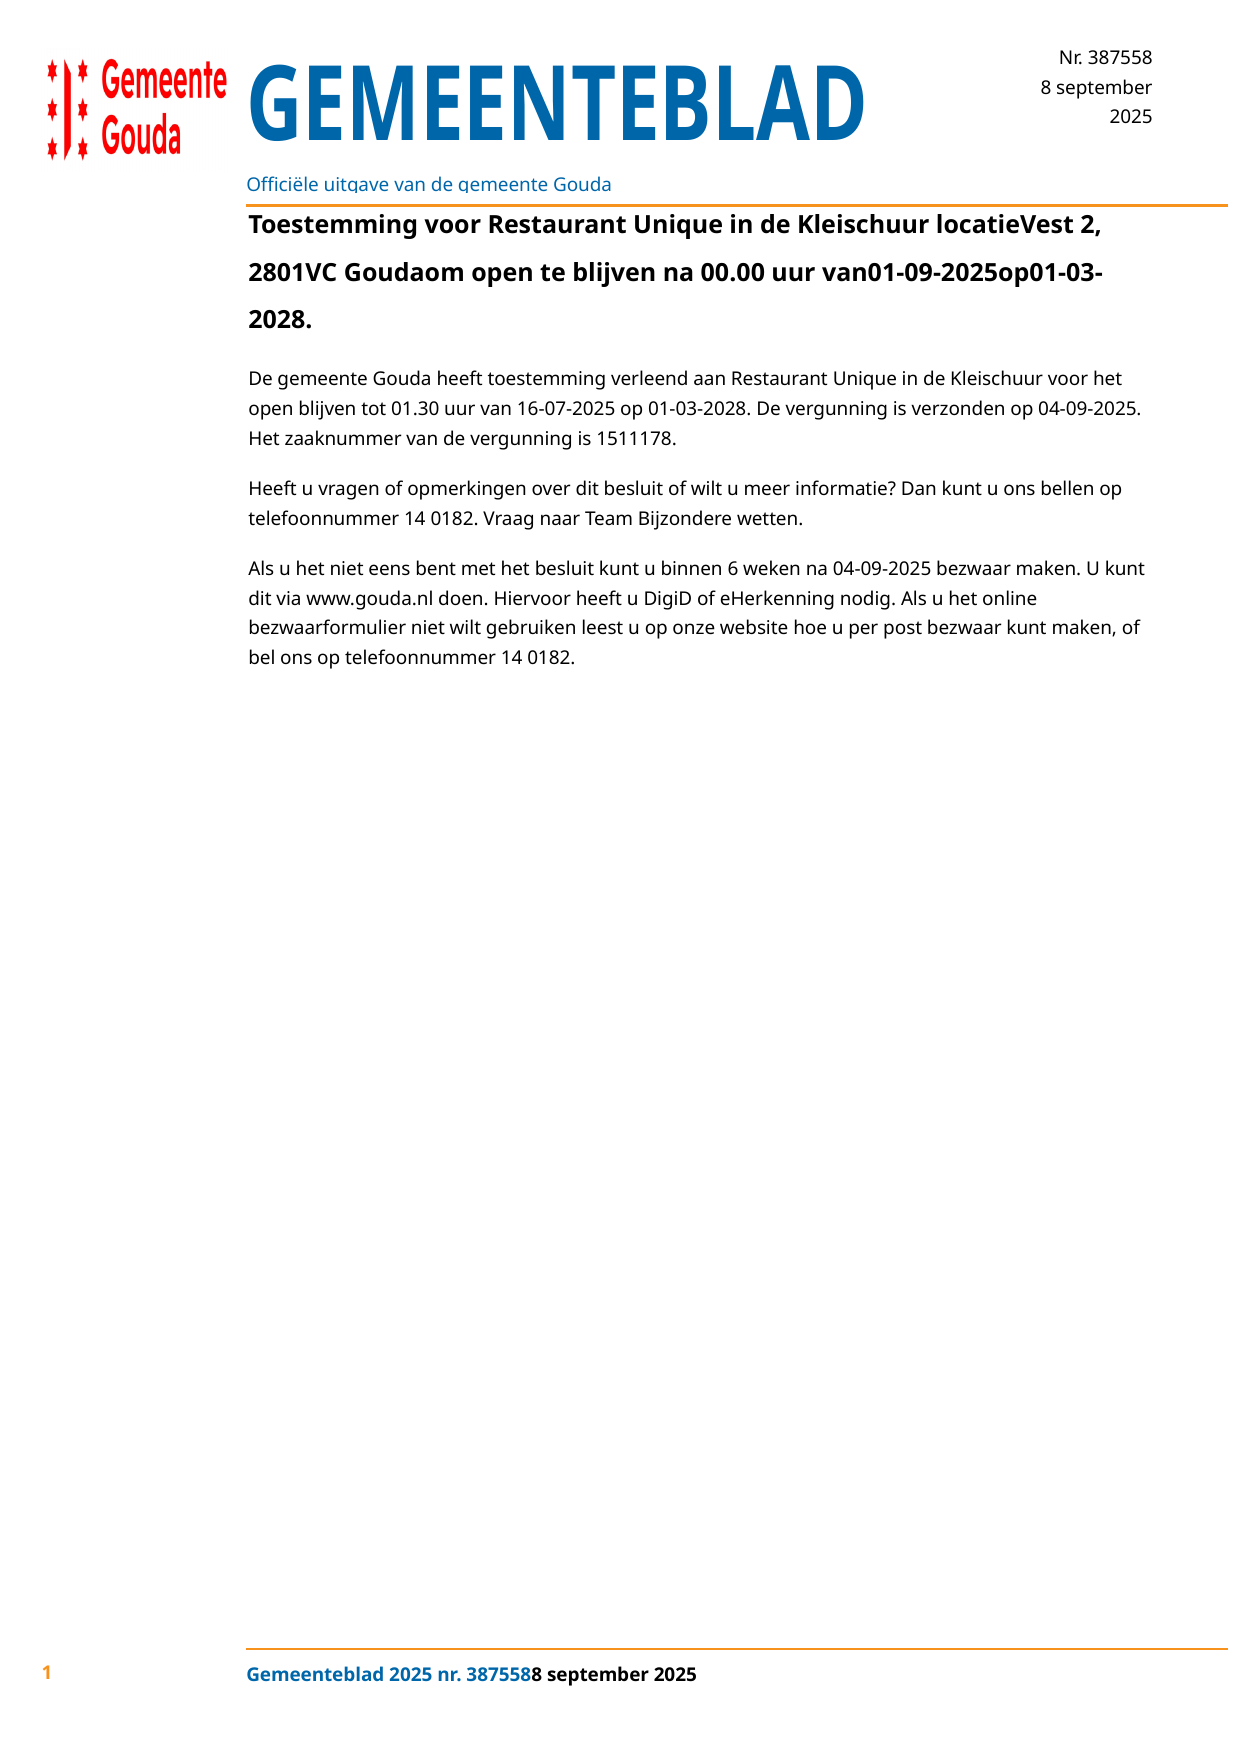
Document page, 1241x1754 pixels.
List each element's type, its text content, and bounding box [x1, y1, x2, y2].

text De gemeente Gouda heeft toestemming verleend aan Restaurant Unique in de Kleischuur voor het open blijven tot 01.30 uur van 16-07-2025 op 01-03-2028. De vergunning is verzonden op 04-09-2025. Het zaaknummer van de vergunning is 1511178. [248, 366, 1152, 450]
text Toestemming voor Restaurant Unique in de Kleischuur locatieVest 2, 2801VC Goudaom open te blijven na 00.00 uur van01-09-2025op01-03-2028. [248, 207, 1152, 336]
text Als u het niet eens bent met het besluit kunt u binnen 6 weken na 04-09-2025 bezwaar maken. U kunt dit via www.gouda.nl doen. Hiervoor heeft u DigiD of eHerkenning nodig. Als u het online bezwaarformulier niet wilt gebruiken leest u op onze website hoe u per post bezwaar kunt maken, of bel ons op telefoonnummer 14 0182. [248, 555, 1152, 669]
picture [41, 47, 231, 172]
text Heeft u vragen of opmerkingen over dit besluit of wilt u meer informatie? Dan kunt u ons bellen op telefoonnummer 14 0182. Vraag naar Team Bijzondere wetten. [248, 475, 1152, 530]
